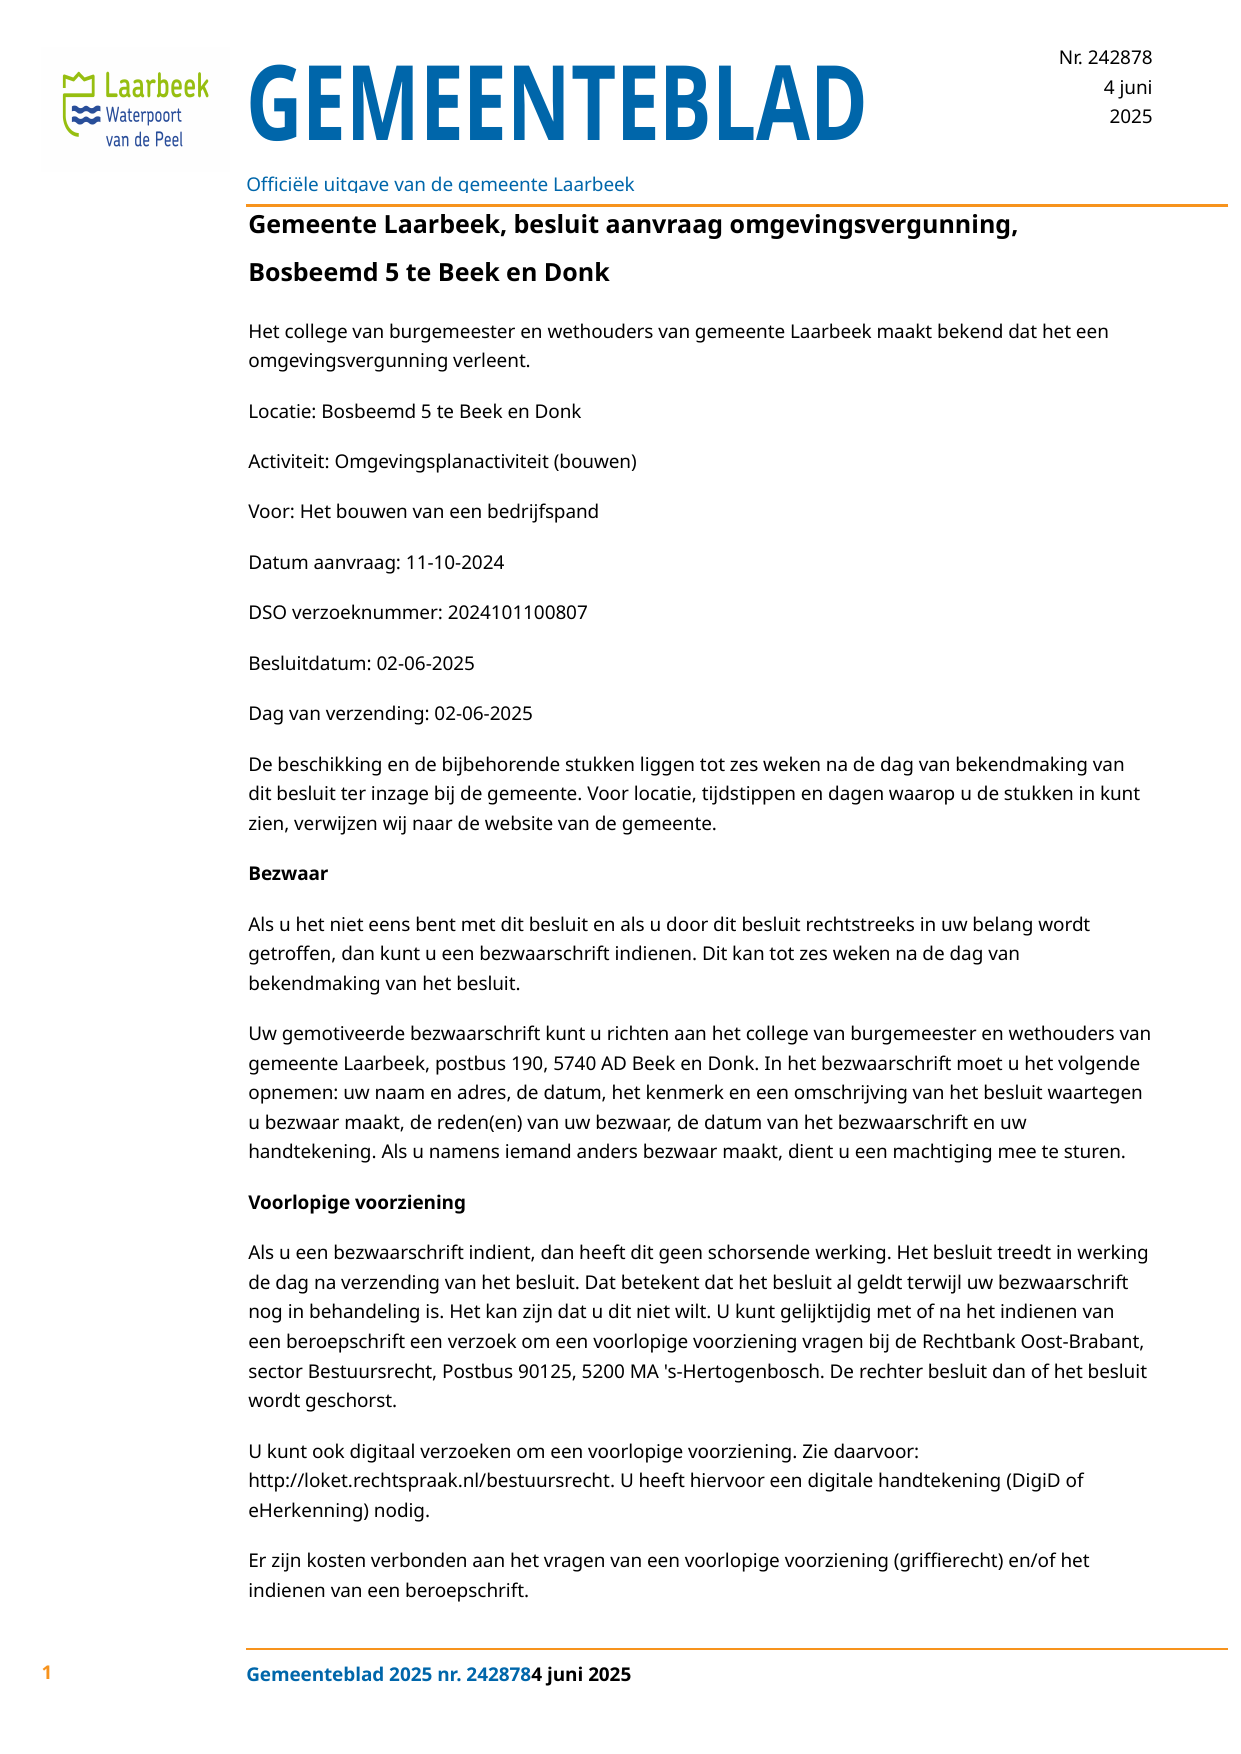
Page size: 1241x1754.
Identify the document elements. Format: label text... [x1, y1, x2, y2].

text De beschikking en de bijbehorende stukken liggen tot zes weken na de dag van bekendmaking van dit besluit ter inzage bij de gemeente. Voor locatie, tijdstippen en dagen waarop u de stukken in kunt zien, verwijzen wij naar de website van de gemeente. [248, 751, 1152, 836]
text Datum aanvraag: 11-10-2024 [248, 549, 1152, 575]
text DSO verzoeknummer: 2024101100807 [248, 599, 1152, 625]
text Activiteit: Omgevingsplanactiviteit (bouwen) [248, 448, 1152, 474]
text Gemeente Laarbeek, besluit aanvraag omgevingsvergunning, Bosbeemd 5 te Beek en Donk [248, 207, 1152, 288]
text Uw gemotiveerde bezwaarschrift kunt u richten aan het college van burgemeester en wethouders van gemeente Laarbeek, postbus 190, 5740 AD Beek en Donk. In het bezwaarschrift moet u het volgende opnemen: uw naam en adres, de datum, het kenmerk en een omschrijving van het besluit waartegen u bezwaar maakt, de reden(en) van uw bezwaar, de datum van het bezwaarschrift en uw handtekening. Als u namens iemand anders bezwaar maakt, dient u een machtiging mee te sturen. [248, 1020, 1152, 1164]
text Het college van burgemeester en wethouders van gemeente Laarbeek maakt bekend dat het een omgevingsvergunning verleent. [248, 318, 1152, 373]
text U kunt ook digitaal verzoeken om een voorlopige voorziening. Zie daarvoor: http://loket.rechtspraak.nl/bestuursrecht. U heeft hiervoor een digitale handtekening (DigiD of eHerkenning) nodig. [248, 1438, 1152, 1523]
picture [41, 47, 231, 172]
text Voor: Het bouwen van een bedrijfspand [248, 499, 1152, 524]
text Dag van verzending: 02-06-2025 [248, 700, 1152, 726]
text Er zijn kosten verbonden aan het vragen van een voorlopige voorziening (griffierecht) en/of het indienen van een beroepschrift. [248, 1547, 1152, 1603]
text Voorlopige voorziening [248, 1189, 1152, 1215]
text Als u het niet eens bent met dit besluit en als u door dit besluit rechtstreeks in uw belang wordt getroffen, dan kunt u een bezwaarschrift indienen. Dit kan tot zes weken na de dag van bekendmaking van het besluit. [248, 911, 1152, 996]
text Besluitdatum: 02-06-2025 [248, 650, 1152, 676]
text Locatie: Bosbeemd 5 te Beek en Donk [248, 398, 1152, 424]
text Als u een bezwaarschrift indient, dan heeft dit geen schorsende werking. Het besluit treedt in werking de dag na verzending van het besluit. Dat betekent dat het besluit al geldt terwijl uw bezwaarschrift nog in behandeling is. Het kan zijn dat u dit niet wilt. U kunt gelijktijdig met of na het indienen van een beroepschrift een verzoek om een voorlopige voorziening vragen bij de Rechtbank Oost-Brabant, sector Bestuursrecht, Postbus 90125, 5200 MA 's‑Hertogenbosch. De rechter besluit dan of het besluit wordt geschorst. [248, 1239, 1152, 1413]
text Bezwaar [248, 860, 1152, 886]
